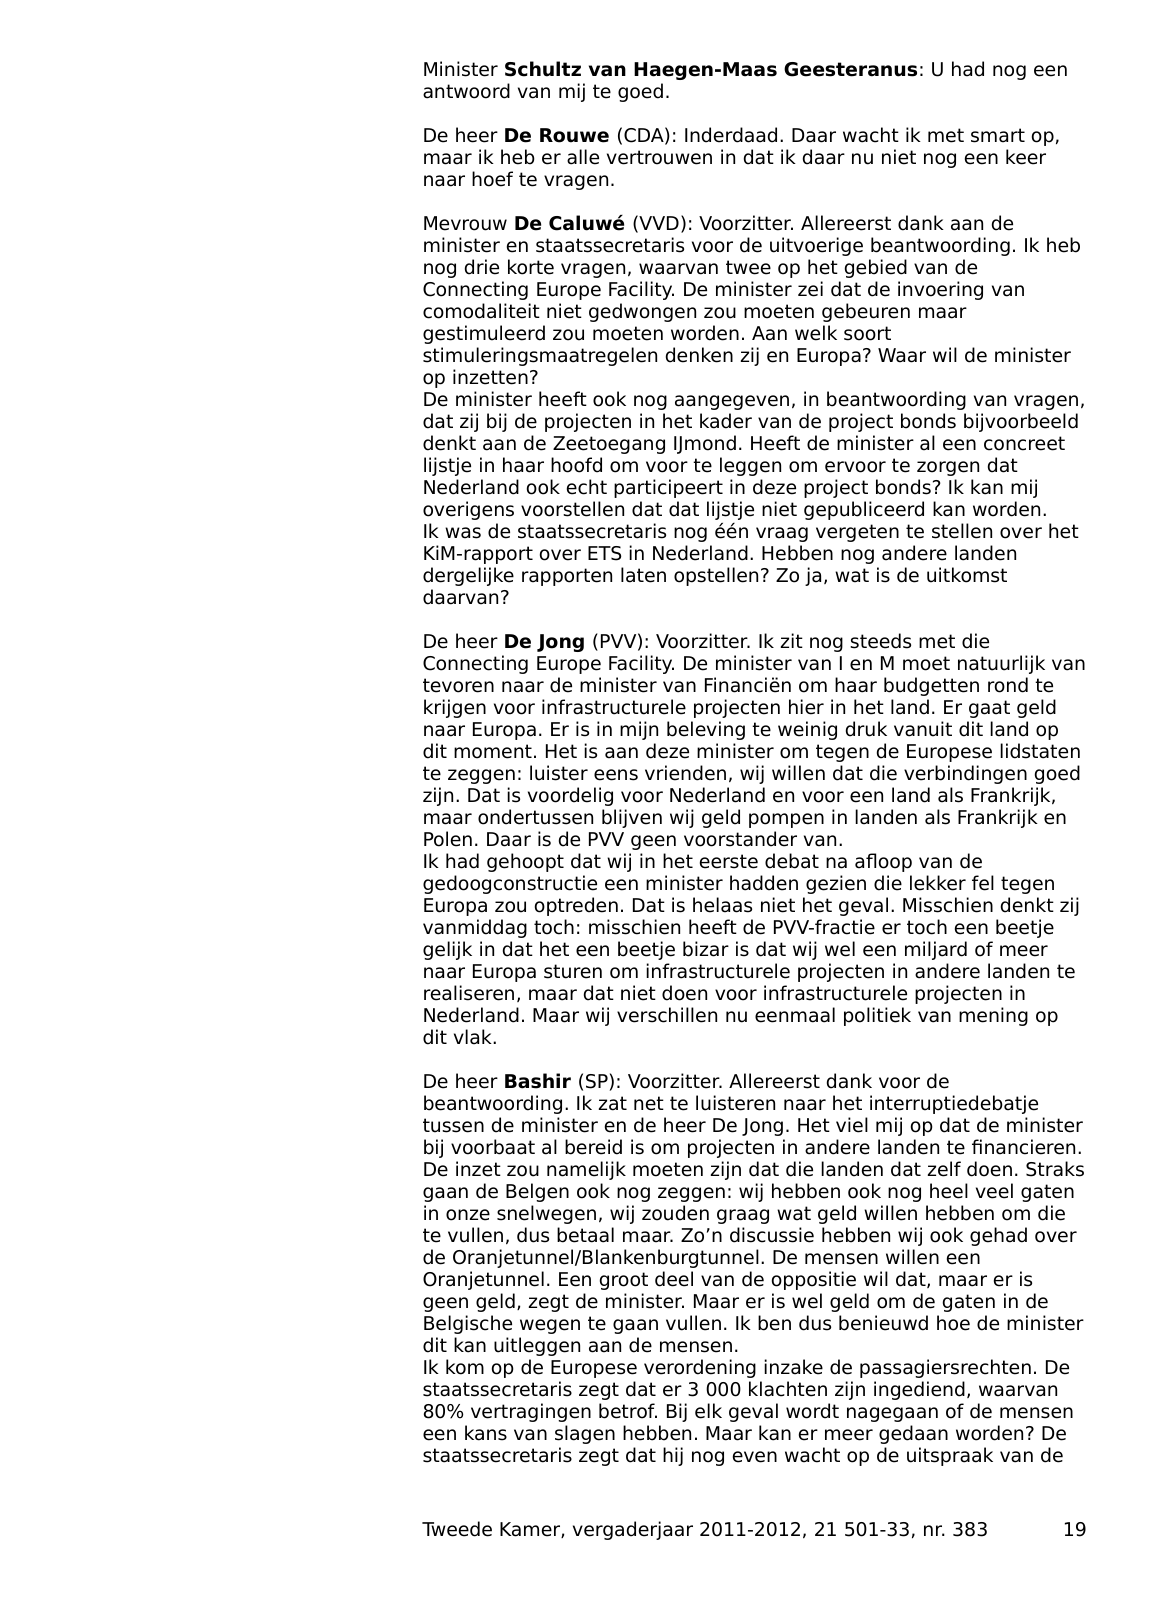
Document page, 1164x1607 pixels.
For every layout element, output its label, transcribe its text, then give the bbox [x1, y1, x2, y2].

text Ik was de staatssecretaris nog één vraag vergeten te stellen over het KiM-rapport over ETS in Nederland. Hebben nog andere landen dergelijke rapporten laten opstellen? Zo ja, wat is de uitkomst daarvan? [422, 521, 1087, 609]
text Ik had gehoopt dat wij in het eerste debat na afloop van de gedoogconstructie een minister hadden gezien die lekker fel tegen Europa zou optreden. Dat is helaas niet het geval. Misschien denkt zij vanmiddag toch: misschien heeft de PVV-fractie er toch een beetje gelijk in dat het een beetje bizar is dat wij wel een miljard of meer naar Europa sturen om infrastructurele projecten in andere landen te realiseren, maar dat niet doen voor infrastructurele projecten in Nederland. Maar wij verschillen nu eenmaal politiek van mening op dit vlak. [422, 851, 1087, 1049]
text Ik kom op de Europese verordening inzake de passagiersrechten. De staatssecretaris zegt dat er 3 000 klachten zijn ingediend, waarvan 80% vertragingen betrof. Bij elk geval wordt nagegaan of de mensen een kans van slagen hebben. Maar kan er meer gedaan worden? De staatssecretaris zegt dat hij nog even wacht op de uitspraak van de [422, 1357, 1087, 1467]
text De heer Bashir (SP): Voorzitter. Allereerst dank voor de beantwoording. Ik zat net te luisteren naar het interruptiedebatje tussen de minister en de heer De Jong. Het viel mij op dat de minister bij voorbaat al bereid is om projecten in andere landen te financieren. De inzet zou namelijk moeten zijn dat die landen dat zelf doen. Straks gaan de Belgen ook nog zeggen: wij hebben ook nog heel veel gaten in onze snelwegen, wij zouden graag wat geld willen hebben om die te vullen, dus betaal maar. Zo’n discussie hebben wij ook gehad over de Oranjetunnel/Blankenburgtunnel. De mensen willen een Oranjetunnel. Een groot deel van de oppositie wil dat, maar er is geen geld, zegt de minister. Maar er is wel geld om de gaten in de Belgische wegen te gaan vullen. Ik ben dus benieuwd hoe de minister dit kan uitleggen aan de mensen. [422, 1071, 1087, 1357]
text De heer De Rouwe (CDA): Inderdaad. Daar wacht ik met smart op, maar ik heb er alle vertrouwen in dat ik daar nu niet nog een keer naar hoef te vragen. [422, 125, 1087, 191]
text Minister Schultz van Haegen-Maas Geesteranus: U had nog een antwoord van mij te goed. [422, 59, 1087, 103]
text Mevrouw De Caluwé (VVD): Voorzitter. Allereerst dank aan de minister en staatssecretaris voor de uitvoerige beantwoording. Ik heb nog drie korte vragen, waarvan twee op het gebied van de Connecting Europe Facility. De minister zei dat de invoering van comodaliteit niet gedwongen zou moeten gebeuren maar gestimuleerd zou moeten worden. Aan welk soort stimuleringsmaatregelen denken zij en Europa? Waar wil de minister op inzetten? [422, 213, 1087, 389]
text De heer De Jong (PVV): Voorzitter. Ik zit nog steeds met die Connecting Europe Facility. De minister van I en M moet natuurlijk van tevoren naar de minister van Financiën om haar budgetten rond te krijgen voor infrastructurele projecten hier in het land. Er gaat geld naar Europa. Er is in mijn beleving te weinig druk vanuit dit land op dit moment. Het is aan deze minister om tegen de Europese lidstaten te zeggen: luister eens vrienden, wij willen dat die verbindingen goed zijn. Dat is voordelig voor Nederland en voor een land als Frankrijk, maar ondertussen blijven wij geld pompen in landen als Frankrijk en Polen. Daar is de PVV geen voorstander van. [422, 631, 1087, 851]
text De minister heeft ook nog aangegeven, in beantwoording van vragen, dat zij bij de projecten in het kader van de project bonds bijvoorbeeld denkt aan de Zeetoegang IJmond. Heeft de minister al een concreet lijstje in haar hoofd om voor te leggen om ervoor te zorgen dat Nederland ook echt participeert in deze project bonds? Ik kan mij overigens voorstellen dat dat lijstje niet gepubliceerd kan worden. [422, 389, 1087, 521]
